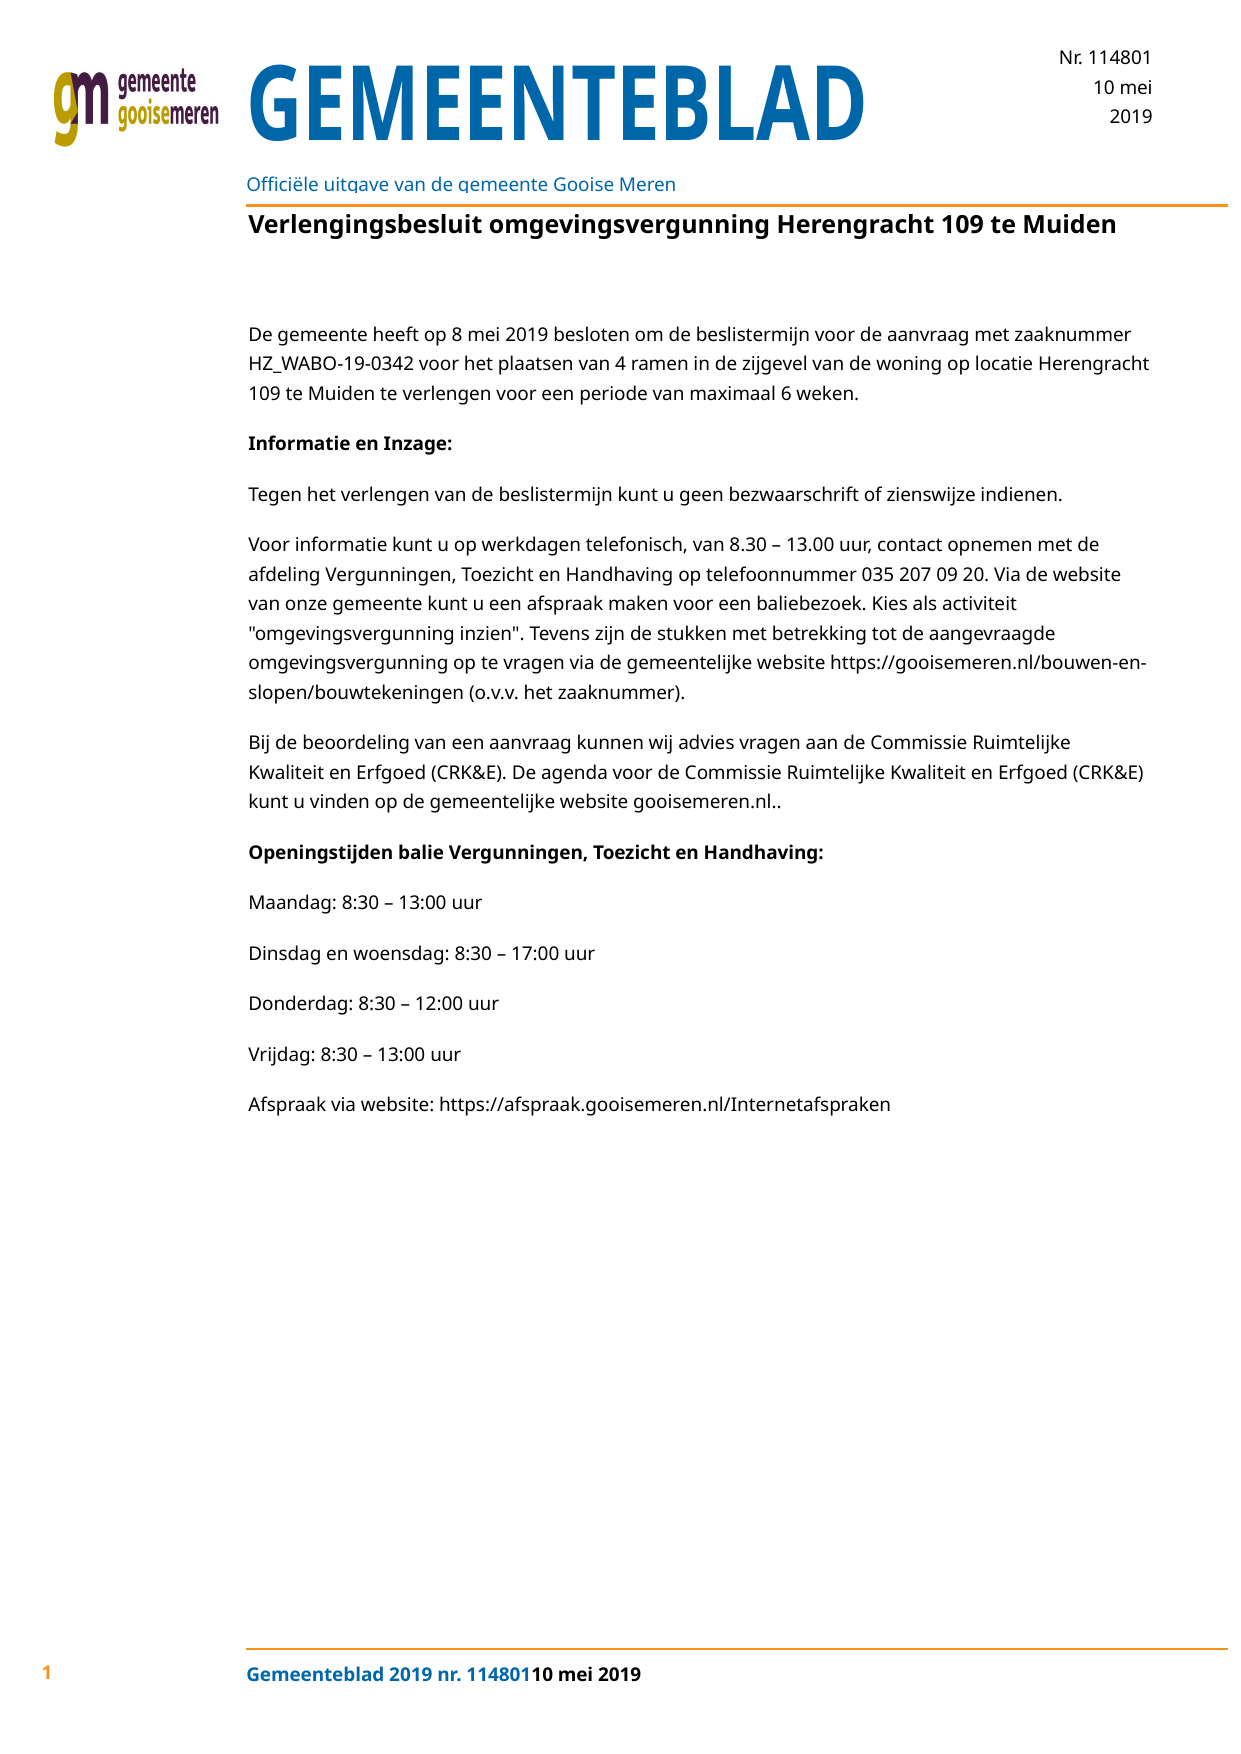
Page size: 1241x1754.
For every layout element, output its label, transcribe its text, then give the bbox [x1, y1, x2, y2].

text Vrijdag: 8:30 – 13:00 uur [248, 1041, 1152, 1066]
text Voor informatie kunt u op werkdagen telefonisch, van 8.30 – 13.00 uur, contact opnemen met de afdeling Vergunningen, Toezicht en Handhaving op telefoonnummer 035 207 09 20. Via de website van onze gemeente kunt u een afspraak maken voor een baliebezoek. Kies als activiteit "omgevingsvergunning inzien". Tevens zijn de stukken met betrekking tot de aangevraagde omgevingsvergunning op te vragen via de gemeentelijke website https://gooisemeren.nl/bouwen-en-slopen/bouwtekeningen (o.v.v. het zaaknummer). [248, 531, 1152, 705]
text Informatie en Inzage: [248, 430, 1152, 456]
text Dinsdag en woensdag: 8:30 – 17:00 uur [248, 940, 1152, 966]
text Openingstijden balie Vergunningen, Toezicht en Handhaving: [248, 839, 1152, 865]
text Bij de beoordeling van een aanvraag kunnen wij advies vragen aan de Commissie Ruimtelijke Kwaliteit en Erfgoed (CRK&E). De agenda voor de Commissie Ruimtelijke Kwaliteit en Erfgoed (CRK&E) kunt u vinden op de gemeentelijke website gooisemeren.nl.. [248, 729, 1152, 814]
text Tegen het verlengen van de beslistermijn kunt u geen bezwaarschrift of zienswijze indienen. [248, 481, 1152, 506]
picture [41, 47, 231, 172]
text De gemeente heeft op 8 mei 2019 besloten om de beslistermijn voor de aanvraag met zaaknummer HZ_WABO-19-0342 voor het plaatsen van 4 ramen in de zijgevel van de woning op locatie Herengracht 109 te Muiden te verlengen voor een periode van maximaal 6 weken. [248, 321, 1152, 406]
text Maandag: 8:30 – 13:00 uur [248, 889, 1152, 915]
text Afspraak via website: https://afspraak.gooisemeren.nl/Internetafspraken [248, 1091, 1152, 1117]
text Verlengingsbesluit omgevingsvergunning Herengracht 109 te Muiden [248, 207, 1152, 241]
text Donderdag: 8:30 – 12:00 uur [248, 990, 1152, 1016]
